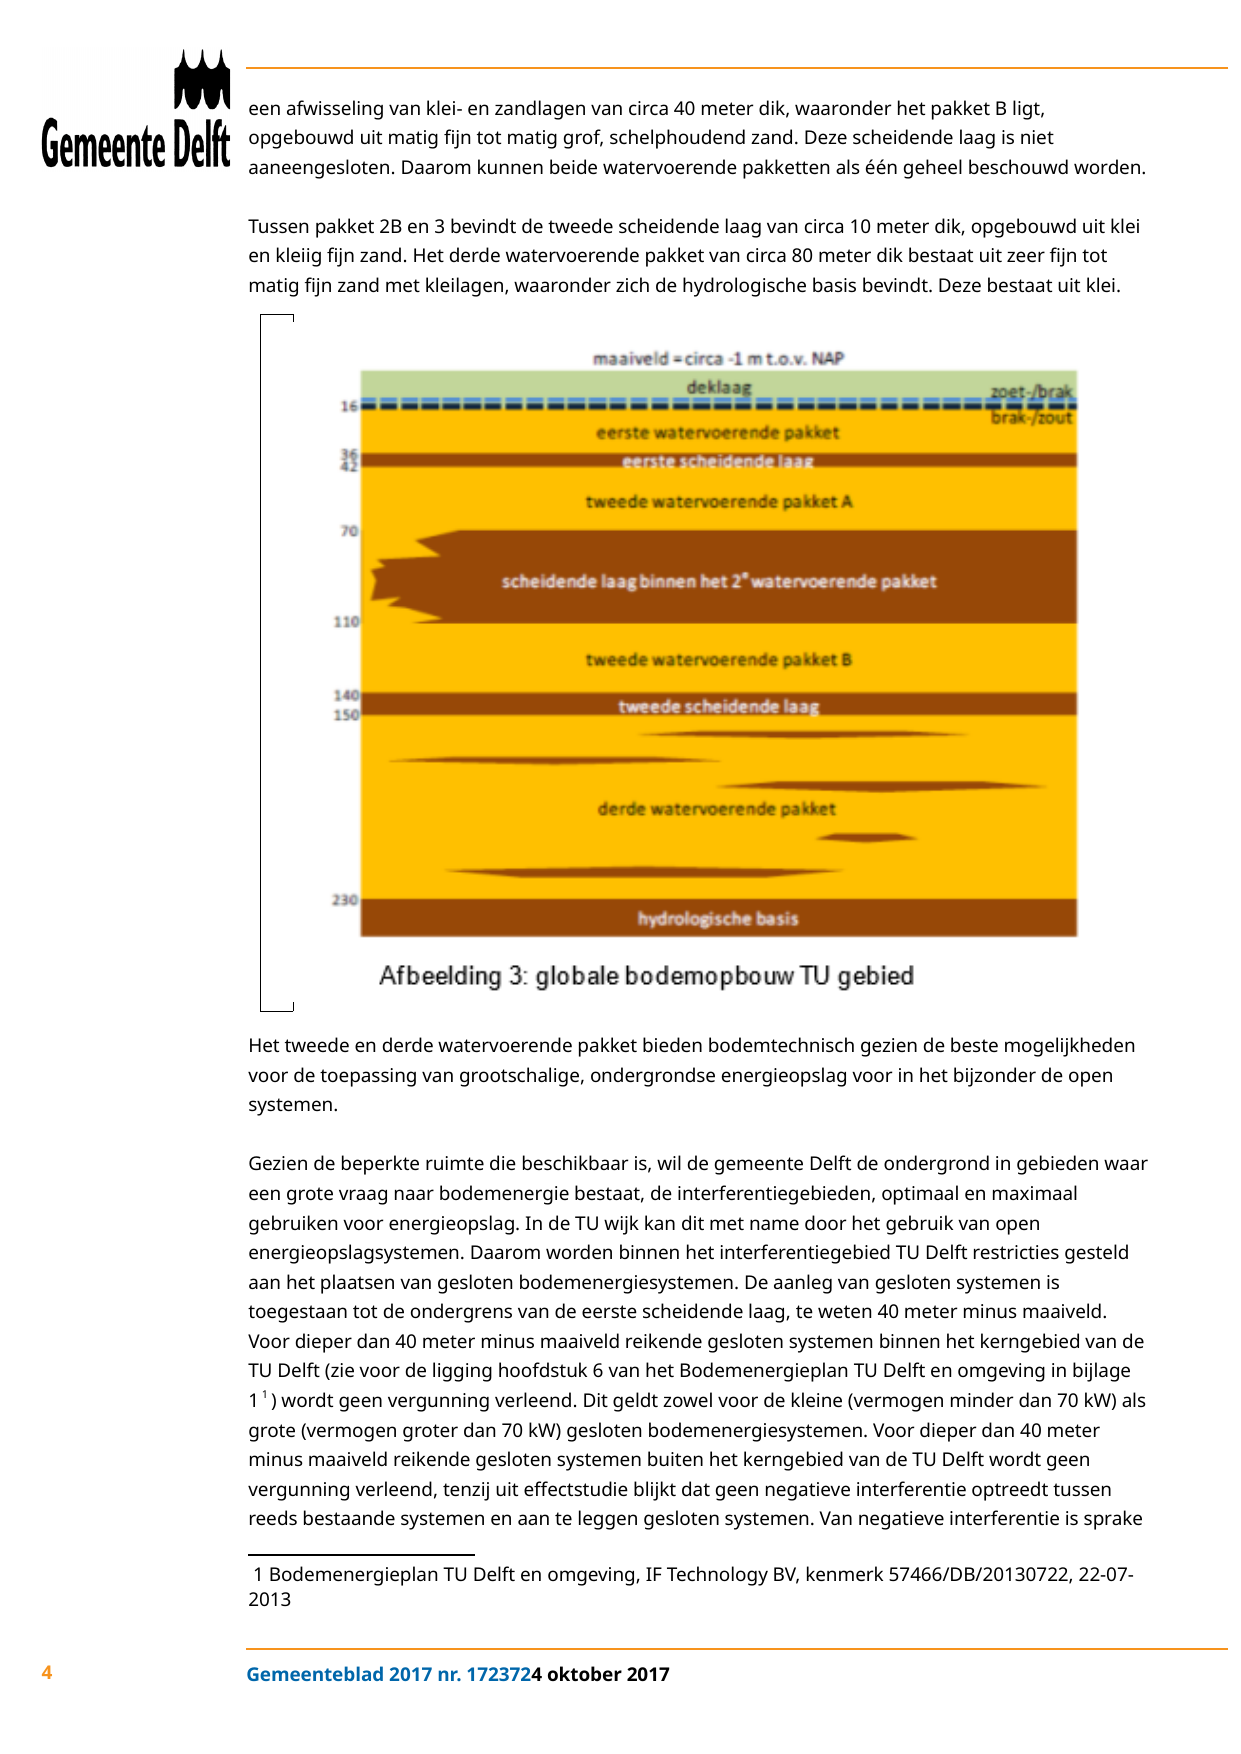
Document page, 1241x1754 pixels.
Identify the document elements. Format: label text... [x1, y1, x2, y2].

picture [268, 322, 1155, 1002]
text Het tweede en derde watervoerende pakket bieden bodemtechnisch gezien de beste mogelijkheden voor de toepassing van grootschalige, ondergrondse energieopslag voor in het bijzonder de open systemen. [248, 1032, 1152, 1117]
text een afwisseling van klei- en zandlagen van circa 40 meter dik, waaronder het pakket B ligt, opgebouwd uit matig fijn tot matig grof, schelphoudend zand. Deze scheidende laag is niet aaneengesloten. Daarom kunnen beide watervoerende pakketten als één geheel beschouwd worden. [248, 95, 1152, 180]
text Bodemenergieplan TU Delft en omgeving, IF Technology BV, kenmerk 57466/DB/20130722, 22-07-2013 [248, 1561, 1152, 1612]
text Tussen pakket 2B en 3 bevindt de tweede scheidende laag van circa 10 meter dik, opgebouwd uit klei en kleiig fijn zand. Het derde watervoerende pakket van circa 80 meter dik bestaat uit zeer fijn tot matig fijn zand met kleilagen, waaronder zich de hydrologische basis bevindt. Deze bestaat uit klei. [248, 213, 1152, 298]
picture [41, 47, 231, 172]
text Gezien de beperkte ruimte die beschikbaar is, wil de gemeente Delft de ondergrond in gebieden waar een grote vraag naar bodemenergie bestaat, de interferentiegebieden, optimaal en maximaal gebruiken voor energieopslag. In de TU wijk kan dit met name door het gebruik van open energieopslagsystemen. Daarom worden binnen het interferentiegebied TU Delft restricties gesteld aan het plaatsen van gesloten bodemenergiesystemen. De aanleg van gesloten systemen is toegestaan tot de ondergrens van de eerste scheidende laag, te weten 40 meter minus maaiveld. Voor dieper dan 40 meter minus maaiveld reikende gesloten systemen binnen het kerngebied van de TU Delft (zie voor de ligging hoofdstuk 6 van het Bodemenergieplan TU Delft en omgeving in bijlage 1) wordt geen vergunning verleend. Dit geldt zowel voor de kleine (vermogen minder dan 70 kW) als grote (vermogen groter dan 70 kW) gesloten bodemenergiesystemen. Voor dieper dan 40 meter minus maaiveld reikende gesloten systemen buiten het kerngebied van de TU Delft wordt geen vergunning verleend, tenzij uit effectstudie blijkt dat geen negatieve interferentie optreedt tussen reeds bestaande systemen en aan te leggen gesloten systemen. Van negatieve interferentie is sprake [248, 1151, 1152, 1531]
